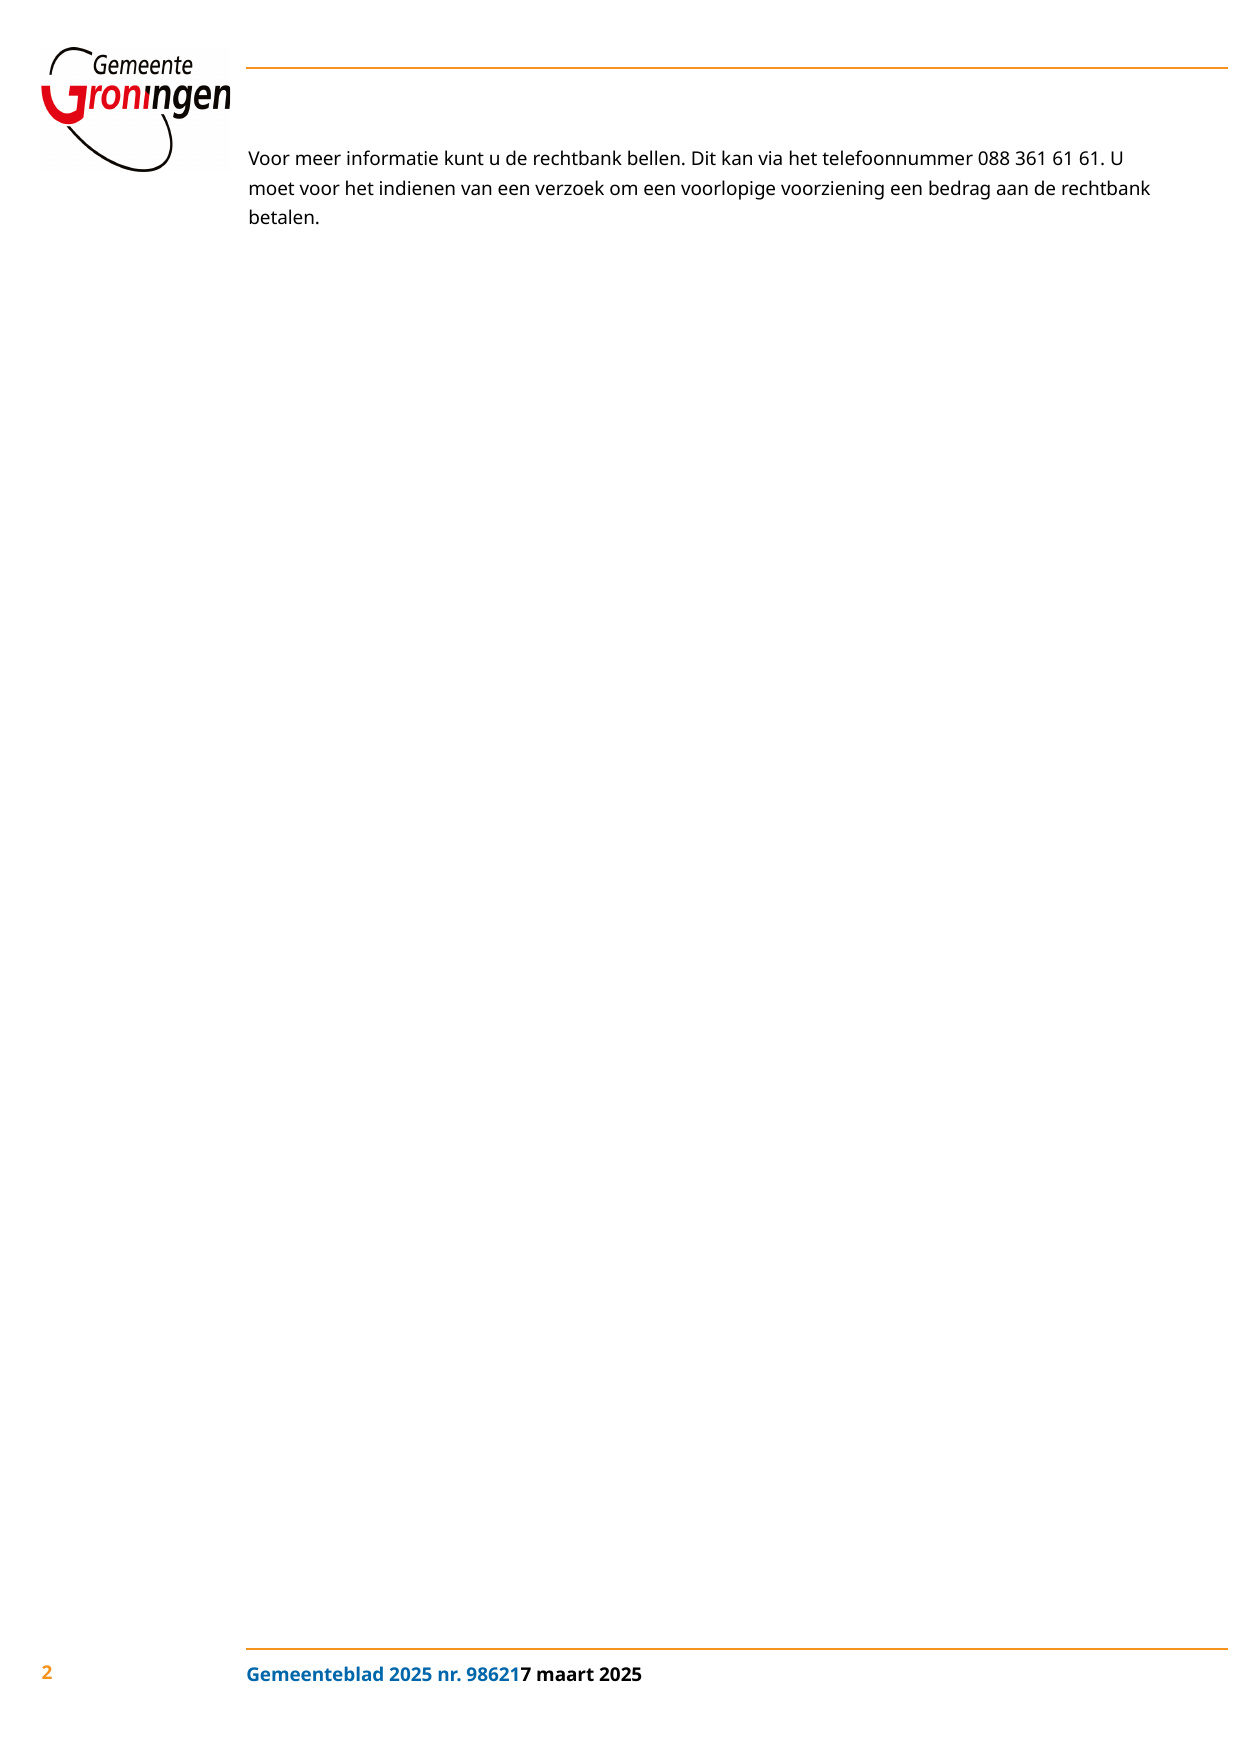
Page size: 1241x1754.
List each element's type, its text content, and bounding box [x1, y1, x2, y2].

picture [41, 47, 231, 172]
text Voor meer informatie kunt u de rechtbank bellen. Dit kan via het telefoonnummer 088 361 61 61. U moet voor het indienen van een verzoek om een voorlopige voorziening een bedrag aan de rechtbank betalen. [248, 145, 1152, 230]
